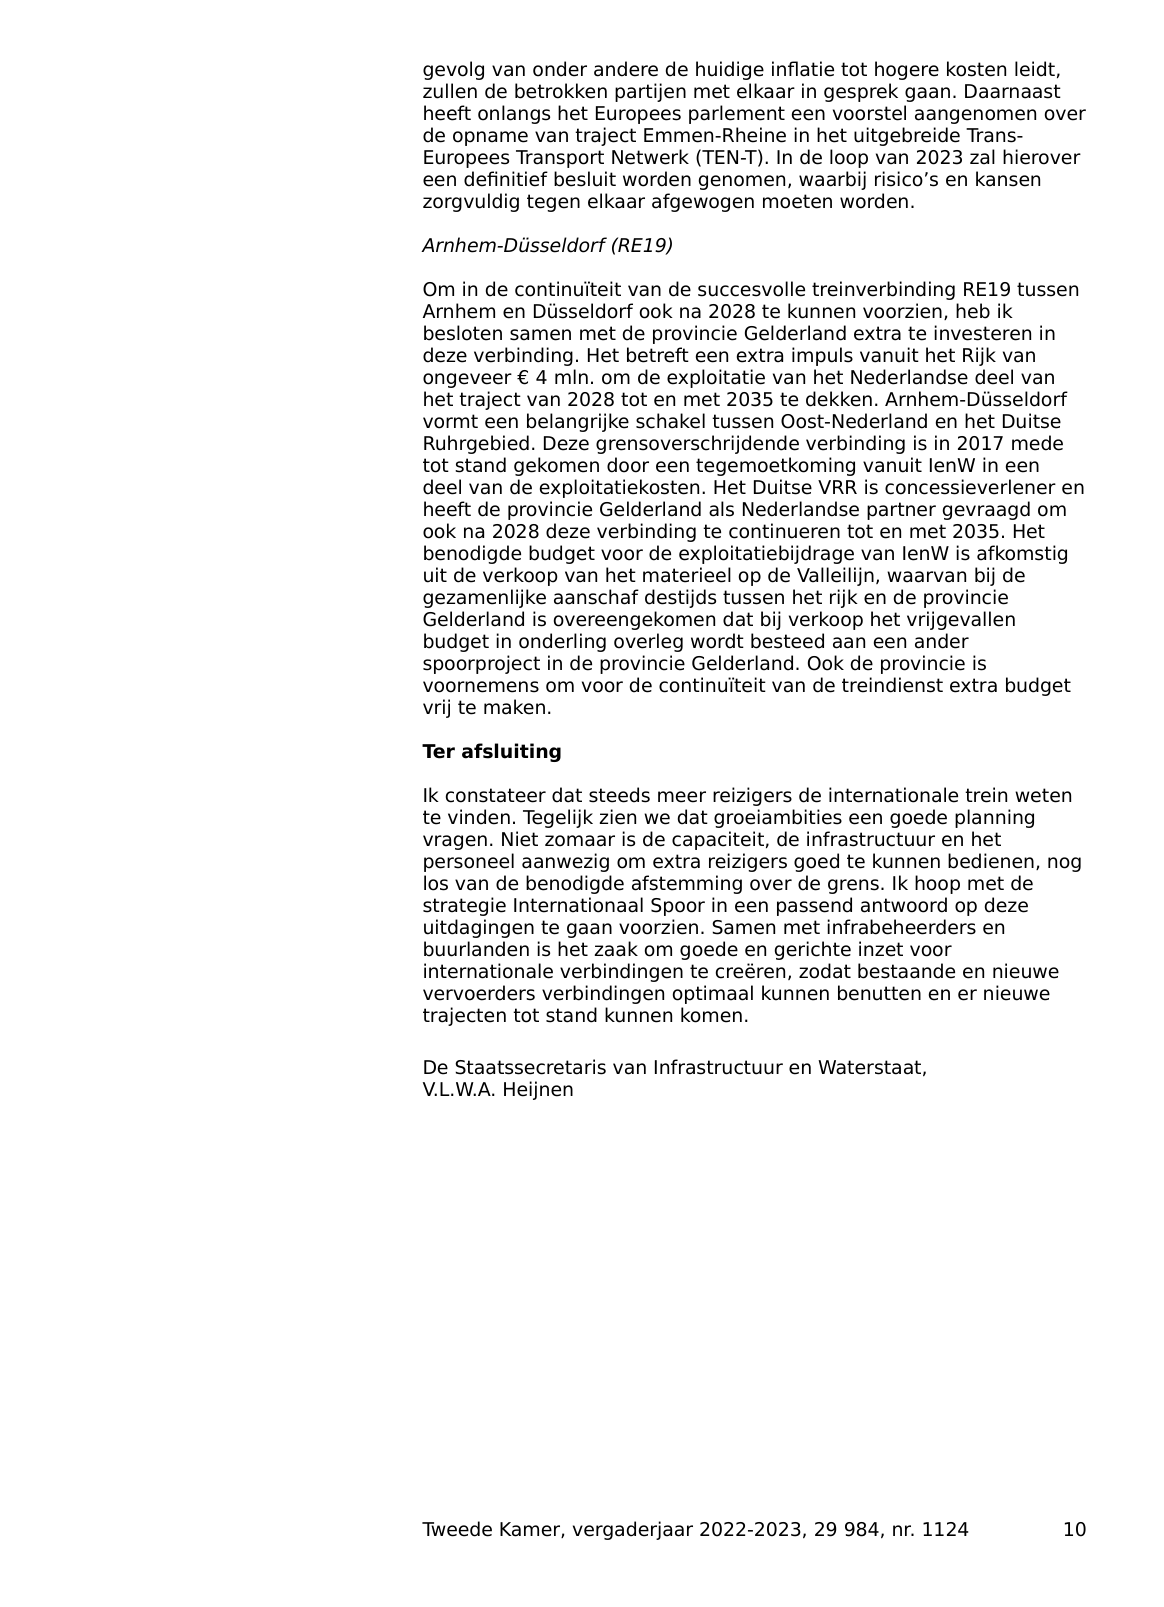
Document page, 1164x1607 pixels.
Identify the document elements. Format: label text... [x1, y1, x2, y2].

text De Staatssecretaris van Infrastructuur en Waterstaat, V.L.W.A. Heijnen [422, 1057, 1087, 1101]
text Ik constateer dat steeds meer reizigers de internationale trein weten te vinden. Tegelijk zien we dat groeiambities een goede planning vragen. Niet zomaar is de capaciteit, de infrastructuur en het personeel aanwezig om extra reizigers goed te kunnen bedienen, nog los van de benodigde afstemming over de grens. Ik hoop met de strategie Internationaal Spoor in een passend antwoord op deze uitdagingen te gaan voorzien. Samen met infrabeheerders en buurlanden is het zaak om goede en gerichte inzet voor internationale verbindingen te creëren, zodat bestaande en nieuwe vervoerders verbindingen optimaal kunnen benutten en er nieuwe trajecten tot stand kunnen komen. [422, 785, 1087, 1027]
text gevolg van onder andere de huidige inflatie tot hogere kosten leidt, zullen de betrokken partijen met elkaar in gesprek gaan. Daarnaast heeft onlangs het Europees parlement een voorstel aangenomen over de opname van traject Emmen-Rheine in het uitgebreide Trans-Europees Transport Netwerk (TEN-T). In de loop van 2023 zal hierover een definitief besluit worden genomen, waarbij risico’s en kansen zorgvuldig tegen elkaar afgewogen moeten worden. [422, 59, 1087, 213]
subtitle Ter afsluiting [422, 741, 1087, 763]
subtitle Arnhem-Düsseldorf (RE19) [422, 235, 1087, 257]
text Om in de continuïteit van de succesvolle treinverbinding RE19 tussen Arnhem en Düsseldorf ook na 2028 te kunnen voorzien, heb ik besloten samen met de provincie Gelderland extra te investeren in deze verbinding. Het betreft een extra impuls vanuit het Rijk van ongeveer € 4 mln. om de exploitatie van het Nederlandse deel van het traject van 2028 tot en met 2035 te dekken. Arnhem-Düsseldorf vormt een belangrijke schakel tussen Oost-Nederland en het Duitse Ruhrgebied. Deze grensoverschrijdende verbinding is in 2017 mede tot stand gekomen door een tegemoetkoming vanuit IenW in een deel van de exploitatiekosten. Het Duitse VRR is concessieverlener en heeft de provincie Gelderland als Nederlandse partner gevraagd om ook na 2028 deze verbinding te continueren tot en met 2035. Het benodigde budget voor de exploitatiebijdrage van IenW is afkomstig uit de verkoop van het materieel op de Valleilijn, waarvan bij de gezamenlijke aanschaf destijds tussen het rijk en de provincie Gelderland is overeengekomen dat bij verkoop het vrijgevallen budget in onderling overleg wordt besteed aan een ander spoorproject in de provincie Gelderland. Ook de provincie is voornemens om voor de continuïteit van de treindienst extra budget vrij te maken. [422, 279, 1087, 719]
